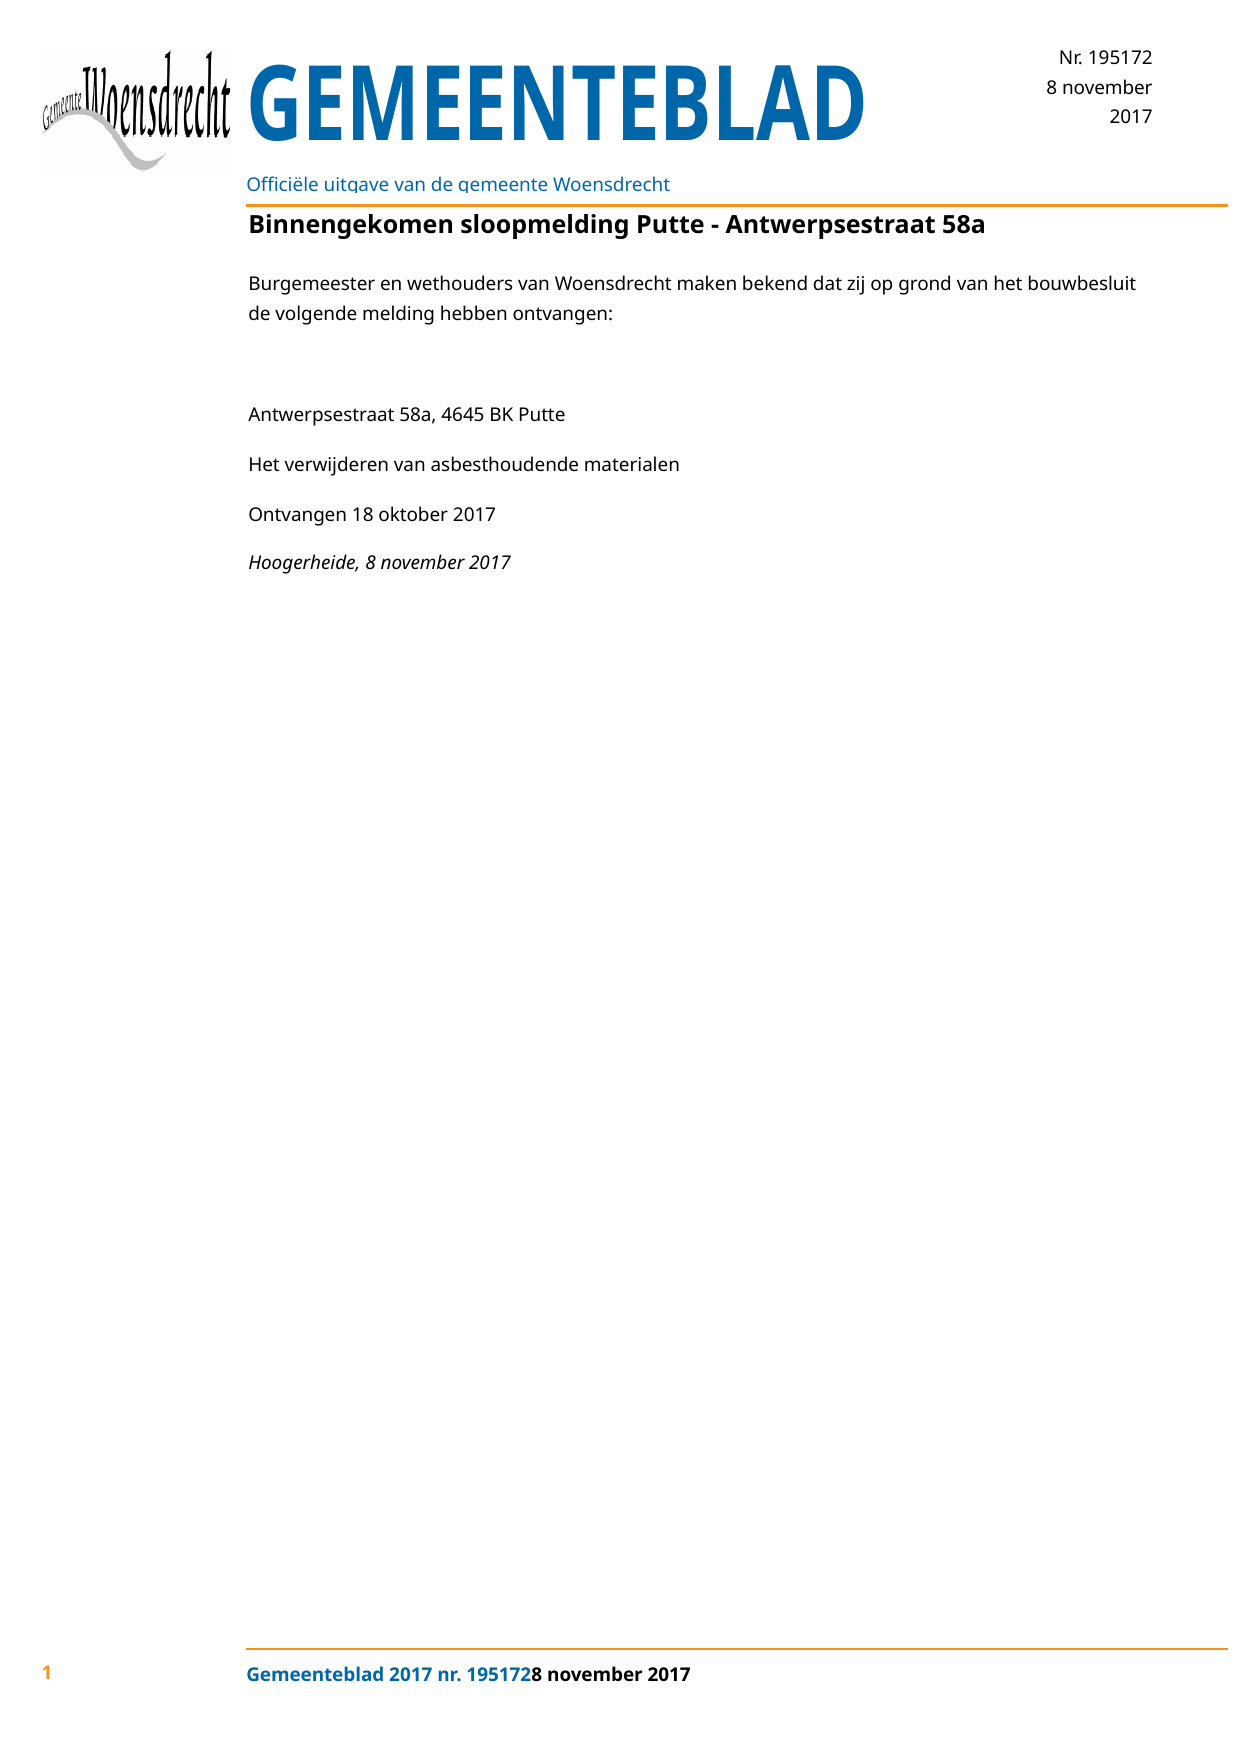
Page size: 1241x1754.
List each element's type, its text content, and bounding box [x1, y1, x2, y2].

picture [41, 47, 231, 172]
text Binnengekomen sloopmelding Putte - Antwerpsestraat 58a [248, 207, 1152, 241]
text Hoogerheide, 8 november 2017 [248, 549, 1152, 575]
text Het verwijderen van asbesthoudende materialen [248, 451, 1152, 477]
text Burgemeester en wethouders van Woensdrecht maken bekend dat zij op grond van het bouwbesluit de volgende melding hebben ontvangen: [248, 270, 1152, 326]
text Ontvangen 18 oktober 2017 [248, 502, 1152, 527]
text Antwerpsestraat 58a, 4645 BK Putte [248, 401, 1152, 426]
